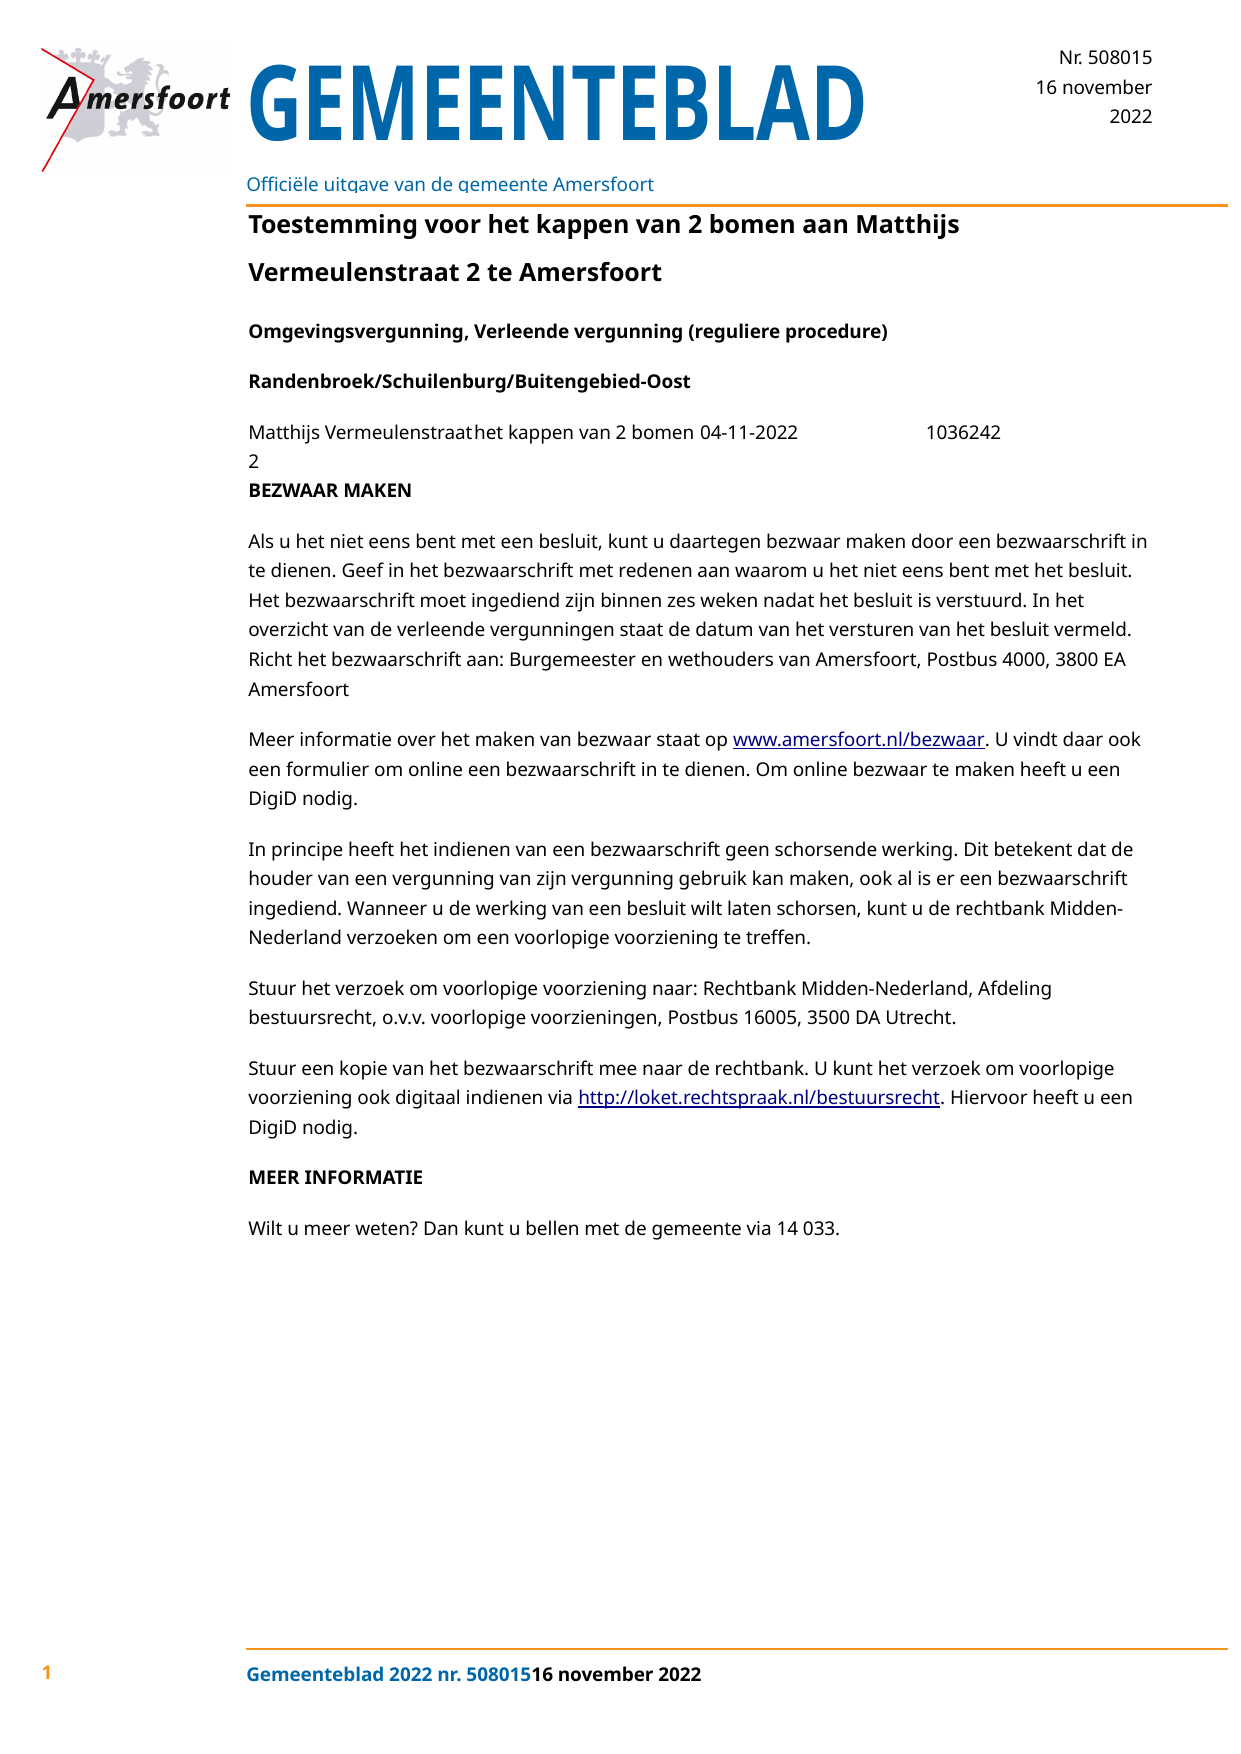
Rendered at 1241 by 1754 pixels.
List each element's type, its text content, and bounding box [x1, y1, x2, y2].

text Toestemming voor het kappen van 2 bomen aan Matthijs Vermeulenstraat 2 te Amersfoort [248, 207, 1152, 288]
table_header Matthijs Vermeulenstraat 2 [248, 419, 474, 474]
text MEER INFORMATIE [248, 1164, 1152, 1190]
text BEZWAAR MAKEN [248, 477, 1152, 503]
table_header 1036242 [926, 419, 1152, 474]
text In principe heeft het indienen van een bezwaarschrift geen schorsende werking. Dit betekent dat de houder van een vergunning van zijn vergunning gebruik kan maken, ook al is er een bezwaarschrift ingediend. Wanneer u de werking van een besluit wilt laten schorsen, kunt u de rechtbank Midden-Nederland verzoeken om een voorlopige voorziening te treffen. [248, 836, 1152, 950]
text Omgevingsvergunning, Verleende vergunning (reguliere procedure) [248, 318, 1152, 344]
text Stuur een kopie van het bezwaarschrift mee naar de rechtbank. U kunt het verzoek om voorlopige voorziening ook digitaal indienen via http://loket.rechtspraak.nl/bestuursrecht. Hiervoor heeft u een DigiD nodig. [248, 1055, 1152, 1140]
text Wilt u meer weten? Dan kunt u bellen met de gemeente via 14 033. [248, 1215, 1152, 1241]
text Als u het niet eens bent met een besluit, kunt u daartegen bezwaar maken door een bezwaarschrift in te dienen. Geef in het bezwaarschrift met redenen aan waarom u het niet eens bent met het besluit. Het bezwaarschrift moet ingediend zijn binnen zes weken nadat het besluit is verstuurd. In het overzicht van de verleende vergunningen staat de datum van het versturen van het besluit vermeld. Richt het bezwaarschrift aan: Burgemeester en wethouders van Amersfoort, Postbus 4000, 3800 EA Amersfoort [248, 528, 1152, 701]
table_header 04-11-2022 [700, 419, 926, 474]
picture [41, 47, 231, 172]
table_header het kappen van 2 bomen [474, 419, 700, 474]
text Randenbroek/Schuilenburg/Buitengebied-Oost [248, 368, 1152, 394]
text Stuur het verzoek om voorlopige voorziening naar: Rechtbank Midden-Nederland, Afdeling bestuursrecht, o.v.v. voorlopige voorzieningen, Postbus 16005, 3500 DA Utrecht. [248, 975, 1152, 1030]
text Meer informatie over het maken van bezwaar staat op www.amersfoort.nl/bezwaar. U vindt daar ook een formulier om online een bezwaarschrift in te dienen. Om online bezwaar te maken heeft u een DigiD nodig. [248, 726, 1152, 811]
